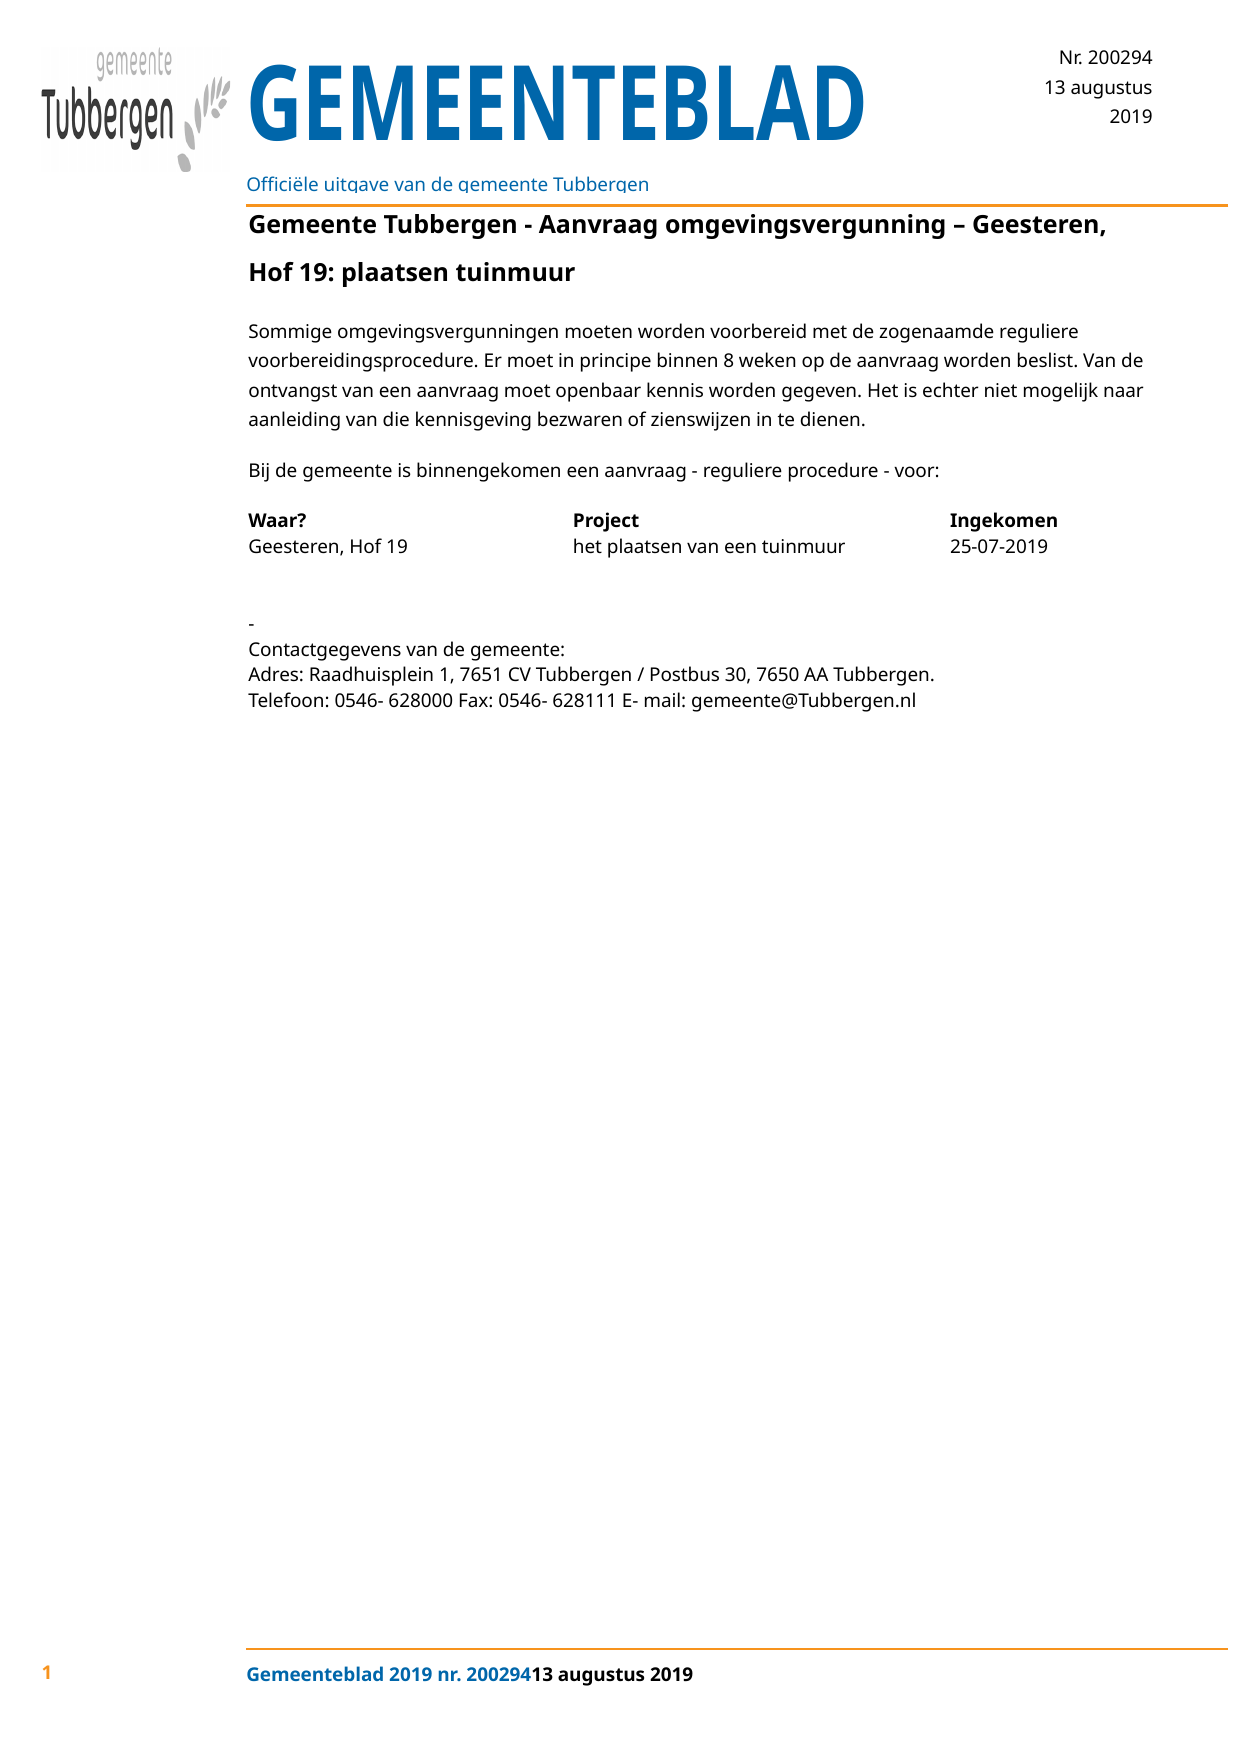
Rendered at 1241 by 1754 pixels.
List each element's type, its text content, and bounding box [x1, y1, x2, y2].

text Contactgegevens van de gemeente: [248, 636, 1152, 662]
table_header Waar? [248, 508, 573, 533]
text - [248, 610, 1152, 636]
table_cell 25-07-2019 [950, 533, 1152, 559]
text Telefoon: 0546- 628000 Fax: 0546- 628111 E- mail: gemeente@Tubbergen.nl [248, 687, 1152, 713]
table_cell Geesteren, Hof 19 [248, 533, 573, 559]
text Adres: Raadhuisplein 1, 7651 CV Tubbergen / Postbus 30, 7650 AA Tubbergen. [248, 662, 1152, 687]
table_cell het plaatsen van een tuinmuur [573, 533, 950, 559]
text Gemeente Tubbergen - Aanvraag omgevingsvergunning – Geesteren, Hof 19: plaatsen tuinmuur [248, 207, 1152, 288]
table_header Project [573, 508, 950, 533]
picture [41, 47, 231, 172]
text Sommige omgevingsvergunningen moeten worden voorbereid met de zogenaamde reguliere voorbereidingsprocedure. Er moet in principe binnen 8 weken op de aanvraag worden beslist. Van de ontvangst van een aanvraag moet openbaar kennis worden gegeven. Het is echter niet mogelijk naar aanleiding van die kennisgeving bezwaren of zienswijzen in te dienen. [248, 318, 1152, 432]
text Bij de gemeente is binnengekomen een aanvraag - reguliere procedure - voor: [248, 457, 1152, 483]
table_header Ingekomen [950, 508, 1152, 533]
